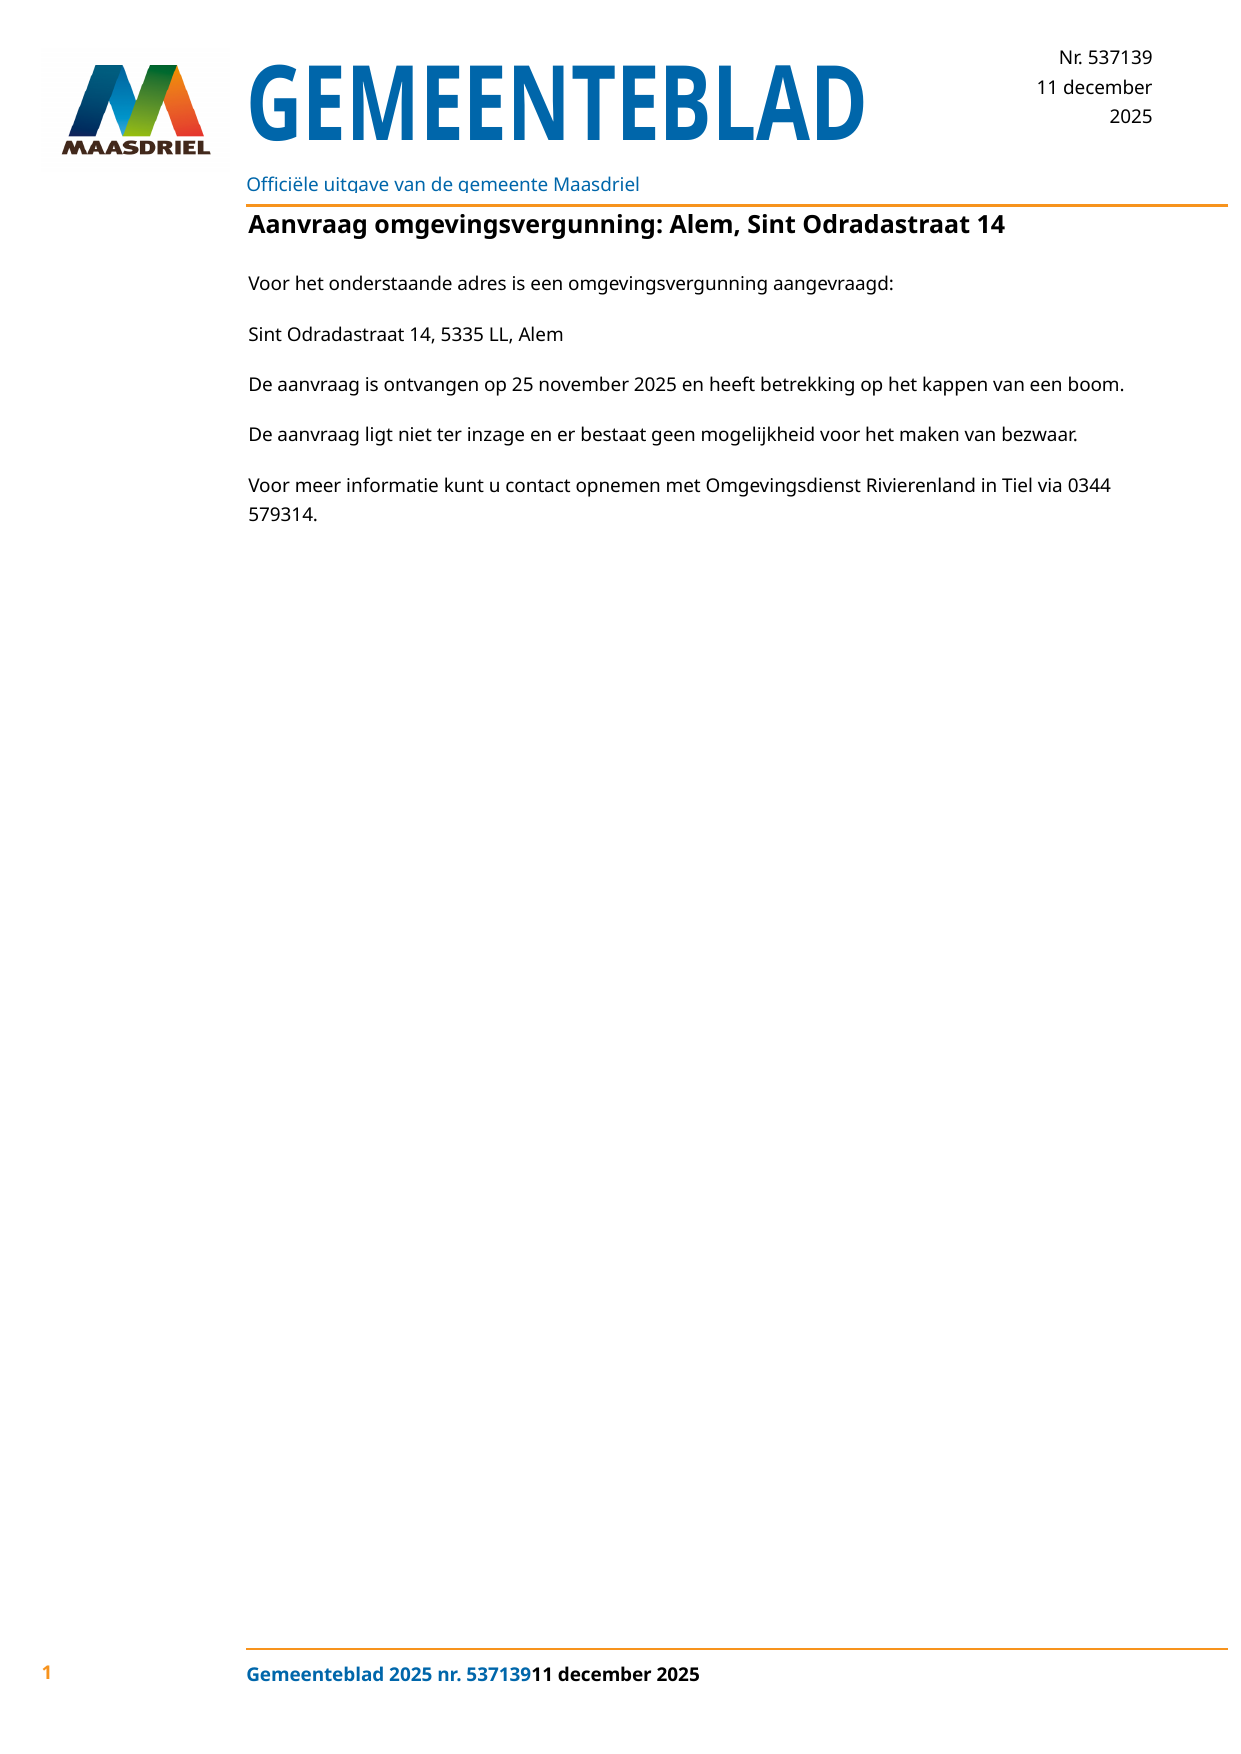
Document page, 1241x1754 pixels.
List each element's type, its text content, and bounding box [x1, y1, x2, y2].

text Voor het onderstaande adres is een omgevingsvergunning aangevraagd: [248, 270, 1152, 296]
picture [41, 47, 231, 172]
text De aanvraag is ontvangen op 25 november 2025 en heeft betrekking op het kappen van een boom. [248, 371, 1152, 397]
text Voor meer informatie kunt u contact opnemen met Omgevingsdienst Rivierenland in Tiel via 0344 579314. [248, 472, 1152, 527]
text De aanvraag ligt niet ter inzage en er bestaat geen mogelijkheid voor het maken van bezwaar. [248, 422, 1152, 447]
text Aanvraag omgevingsvergunning: Alem, Sint Odradastraat 14 [248, 207, 1152, 241]
text Sint Odradastraat 14, 5335 LL, Alem [248, 321, 1152, 346]
